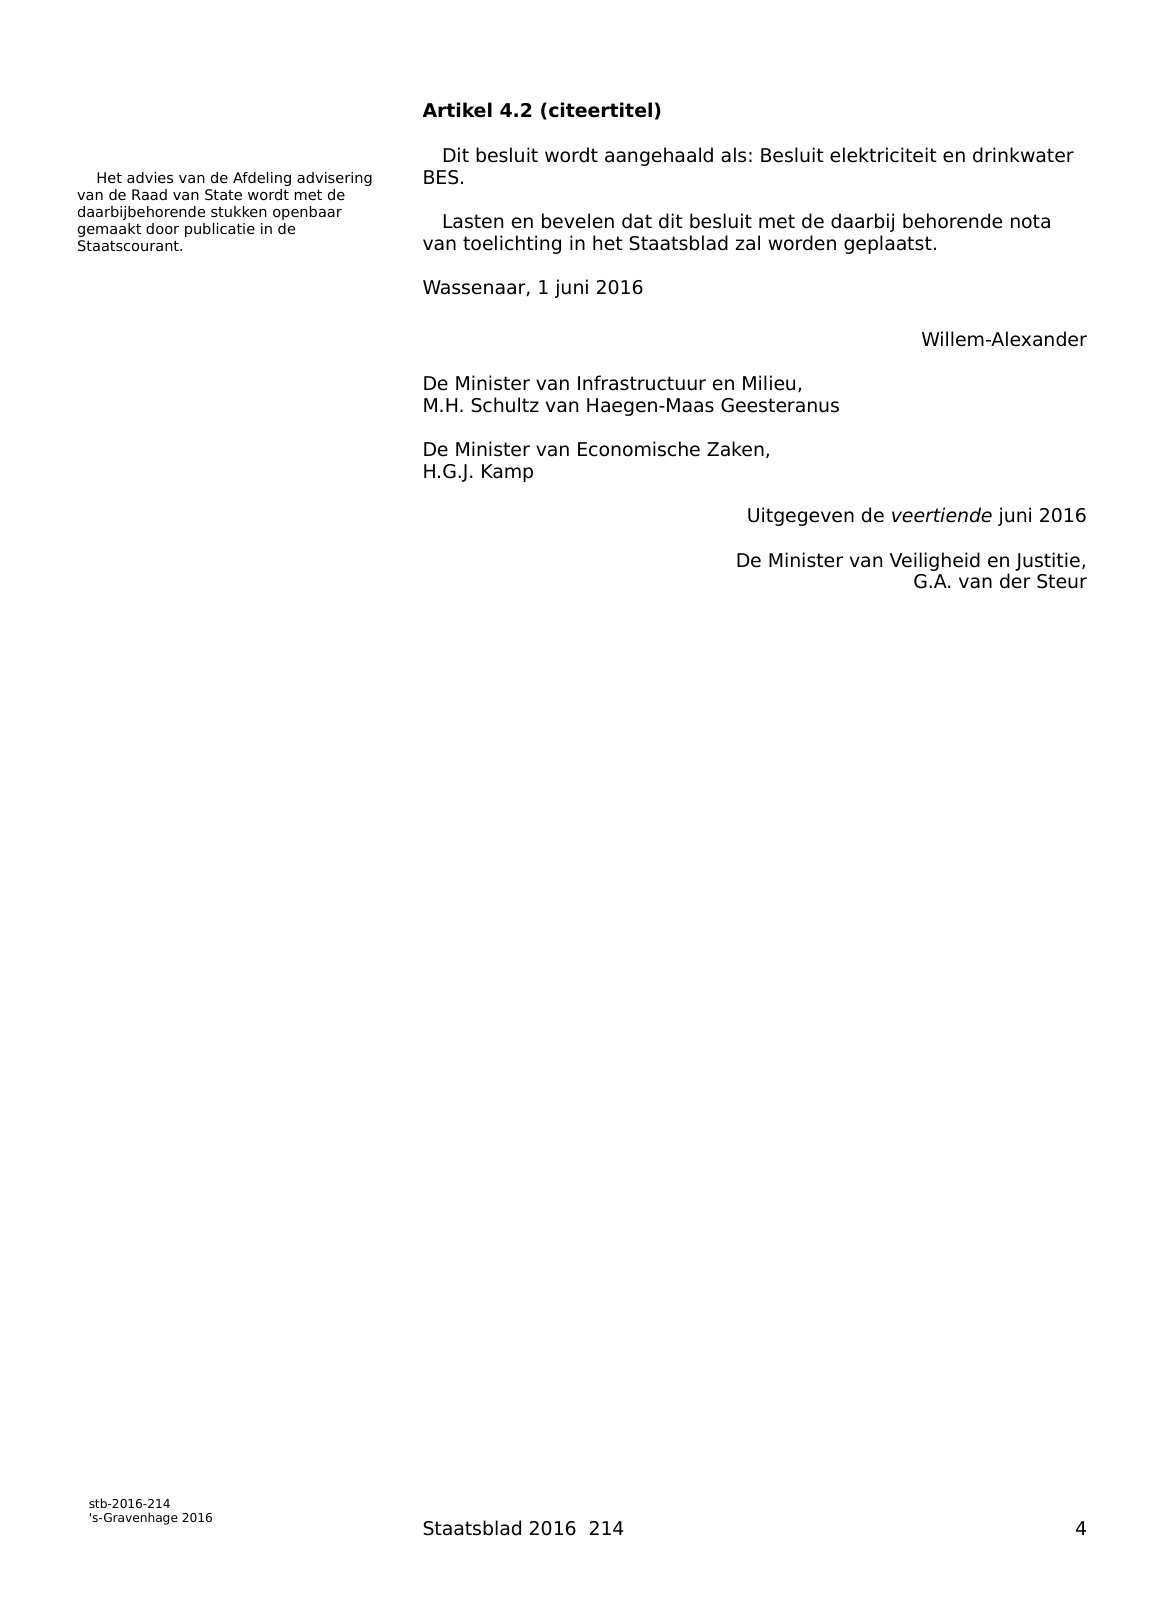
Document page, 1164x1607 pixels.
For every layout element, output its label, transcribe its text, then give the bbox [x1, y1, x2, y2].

text Uitgegeven de veertiende juni 2016 [422, 505, 1087, 527]
text Willem-Alexander [422, 329, 1087, 351]
text Dit besluit wordt aangehaald als: Besluit elektriciteit en drinkwater BES. [422, 144, 1087, 188]
text stb-2016-214 [88, 1497, 323, 1511]
text 's-Gravenhage 2016 [88, 1511, 323, 1525]
text De Minister van Veiligheid en Justitie, G.A. van der Steur [422, 549, 1087, 593]
text De Minister van Infrastructuur en Milieu, M.H. Schultz van Haegen-Maas Geesteranus [422, 373, 1087, 417]
subtitle Artikel 4.2 (citeertitel) [422, 100, 1087, 122]
text Wassenaar, 1 juni 2016 [422, 277, 1087, 299]
text Lasten en bevelen dat dit besluit met de daarbij behorende nota van toelichting in het Staatsblad zal worden geplaatst. [422, 211, 1087, 255]
text De Minister van Economische Zaken, H.G.J. Kamp [422, 439, 1087, 483]
text Het advies van de Afdeling advisering van de Raad van State wordt met de daarbijbehorende stukken openbaar gemaakt door publicatie in de Staatscourant. [77, 170, 396, 255]
